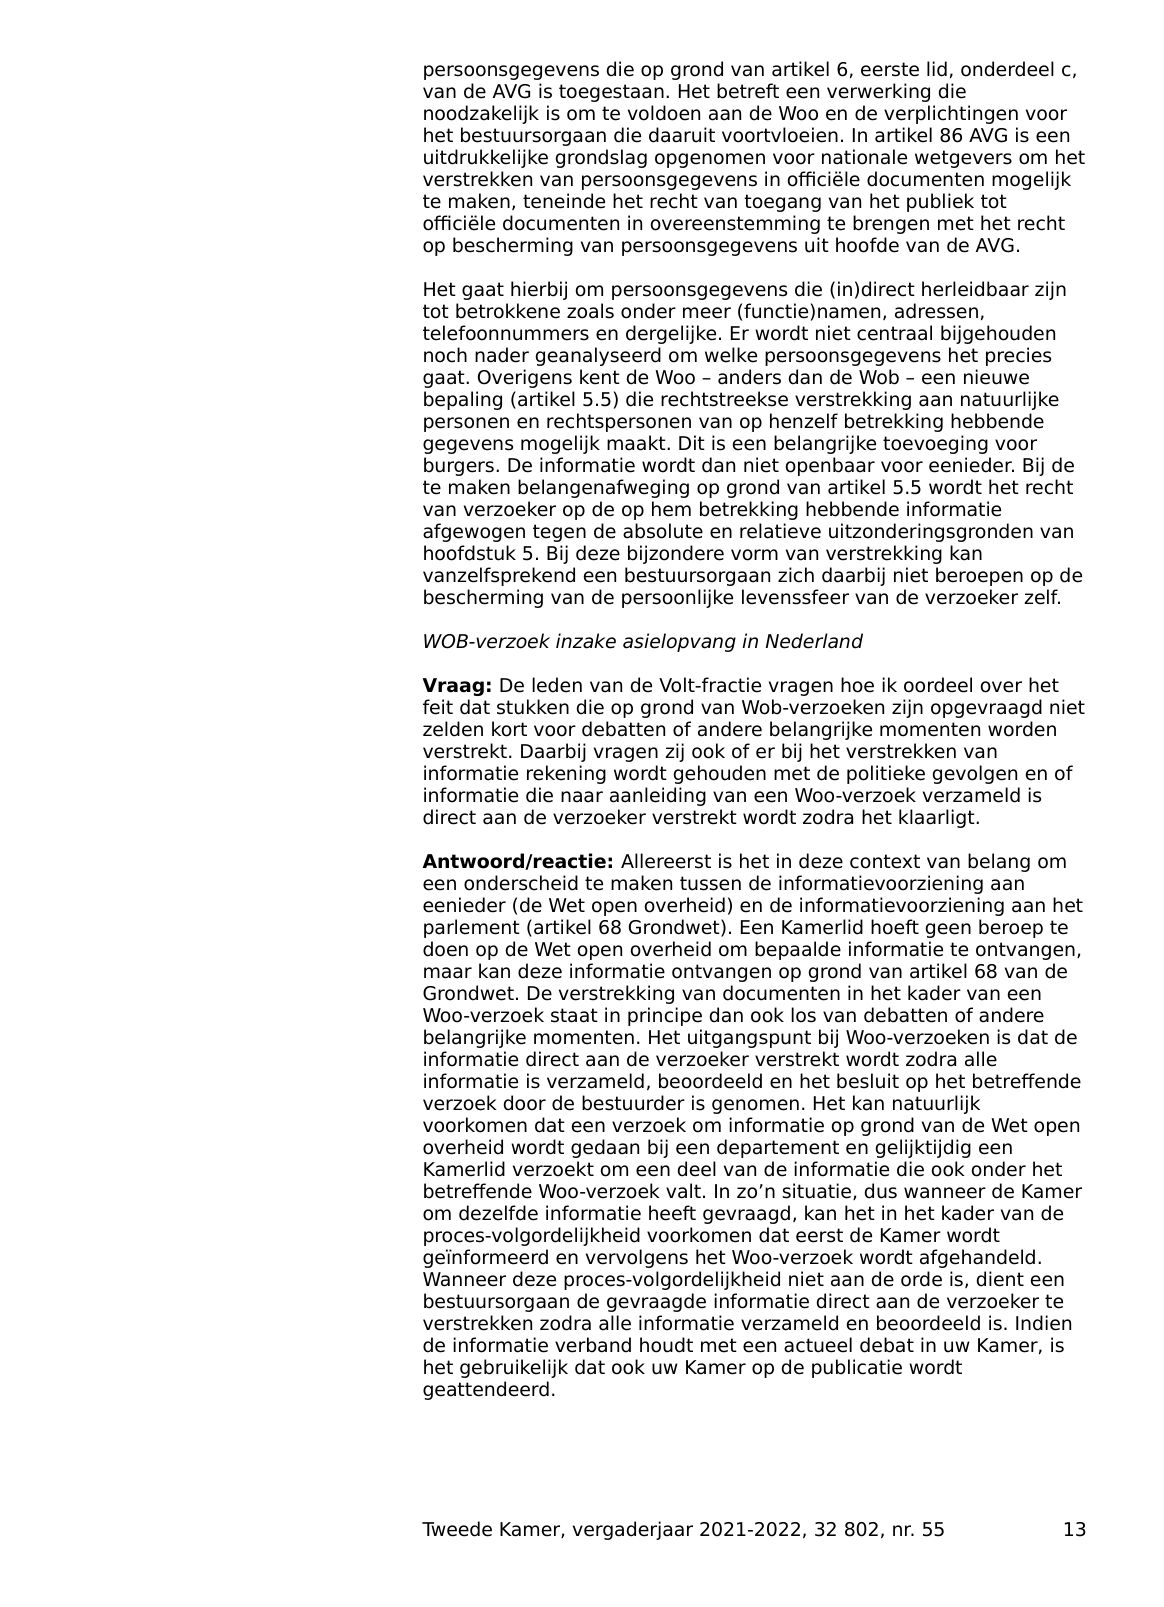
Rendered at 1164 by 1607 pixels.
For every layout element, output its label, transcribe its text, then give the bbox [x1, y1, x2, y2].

subtitle WOB-verzoek inzake asielopvang in Nederland [422, 631, 1087, 653]
text Vraag: De leden van de Volt-fractie vragen hoe ik oordeel over het feit dat stukken die op grond van Wob-verzoeken zijn opgevraagd niet zelden kort voor debatten of andere belangrijke momenten worden verstrekt. Daarbij vragen zij ook of er bij het verstrekken van informatie rekening wordt gehouden met de politieke gevolgen en of informatie die naar aanleiding van een Woo-verzoek verzameld is direct aan de verzoeker verstrekt wordt zodra het klaarligt. [422, 675, 1087, 829]
text Antwoord/reactie: Allereerst is het in deze context van belang om een onderscheid te maken tussen de informatievoorziening aan eenieder (de Wet open overheid) en de informatievoorziening aan het parlement (artikel 68 Grondwet). Een Kamerlid hoeft geen beroep te doen op de Wet open overheid om bepaalde informatie te ontvangen, maar kan deze informatie ontvangen op grond van artikel 68 van de Grondwet. De verstrekking van documenten in het kader van een Woo-verzoek staat in principe dan ook los van debatten of andere belangrijke momenten. Het uitgangspunt bij Woo-verzoeken is dat de informatie direct aan de verzoeker verstrekt wordt zodra alle informatie is verzameld, beoordeeld en het besluit op het betreffende verzoek door de bestuurder is genomen. Het kan natuurlijk voorkomen dat een verzoek om informatie op grond van de Wet open overheid wordt gedaan bij een departement en gelijktijdig een Kamerlid verzoekt om een deel van de informatie die ook onder het betreffende Woo-verzoek valt. In zo’n situatie, dus wanneer de Kamer om dezelfde informatie heeft gevraagd, kan het in het kader van de proces-volgordelijkheid voorkomen dat eerst de Kamer wordt geïnformeerd en vervolgens het Woo-verzoek wordt afgehandeld. Wanneer deze proces-volgordelijkheid niet aan de orde is, dient een bestuursorgaan de gevraagde informatie direct aan de verzoeker te verstrekken zodra alle informatie verzameld en beoordeeld is. Indien de informatie verband houdt met een actueel debat in uw Kamer, is het gebruikelijk dat ook uw Kamer op de publicatie wordt geattendeerd. [422, 851, 1087, 1401]
text Het gaat hierbij om persoonsgegevens die (in)direct herleidbaar zijn tot betrokkene zoals onder meer (functie)namen, adressen, telefoonnummers en dergelijke. Er wordt niet centraal bijgehouden noch nader geanalyseerd om welke persoonsgegevens het precies gaat. Overigens kent de Woo – anders dan de Wob – een nieuwe bepaling (artikel 5.5) die rechtstreekse verstrekking aan natuurlijke personen en rechtspersonen van op henzelf betrekking hebbende gegevens mogelijk maakt. Dit is een belangrijke toevoeging voor burgers. De informatie wordt dan niet openbaar voor eenieder. Bij de te maken belangenafweging op grond van artikel 5.5 wordt het recht van verzoeker op de op hem betrekking hebbende informatie afgewogen tegen de absolute en relatieve uitzonderingsgronden van hoofdstuk 5. Bij deze bijzondere vorm van verstrekking kan vanzelfsprekend een bestuursorgaan zich daarbij niet beroepen op de bescherming van de persoonlijke levenssfeer van de verzoeker zelf. [422, 279, 1087, 609]
text persoonsgegevens die op grond van artikel 6, eerste lid, onderdeel c, van de AVG is toegestaan. Het betreft een verwerking die noodzakelijk is om te voldoen aan de Woo en de verplichtingen voor het bestuursorgaan die daaruit voortvloeien. In artikel 86 AVG is een uitdrukkelijke grondslag opgenomen voor nationale wetgevers om het verstrekken van persoonsgegevens in officiële documenten mogelijk te maken, teneinde het recht van toegang van het publiek tot officiële documenten in overeenstemming te brengen met het recht op bescherming van persoonsgegevens uit hoofde van de AVG. [422, 59, 1087, 257]
